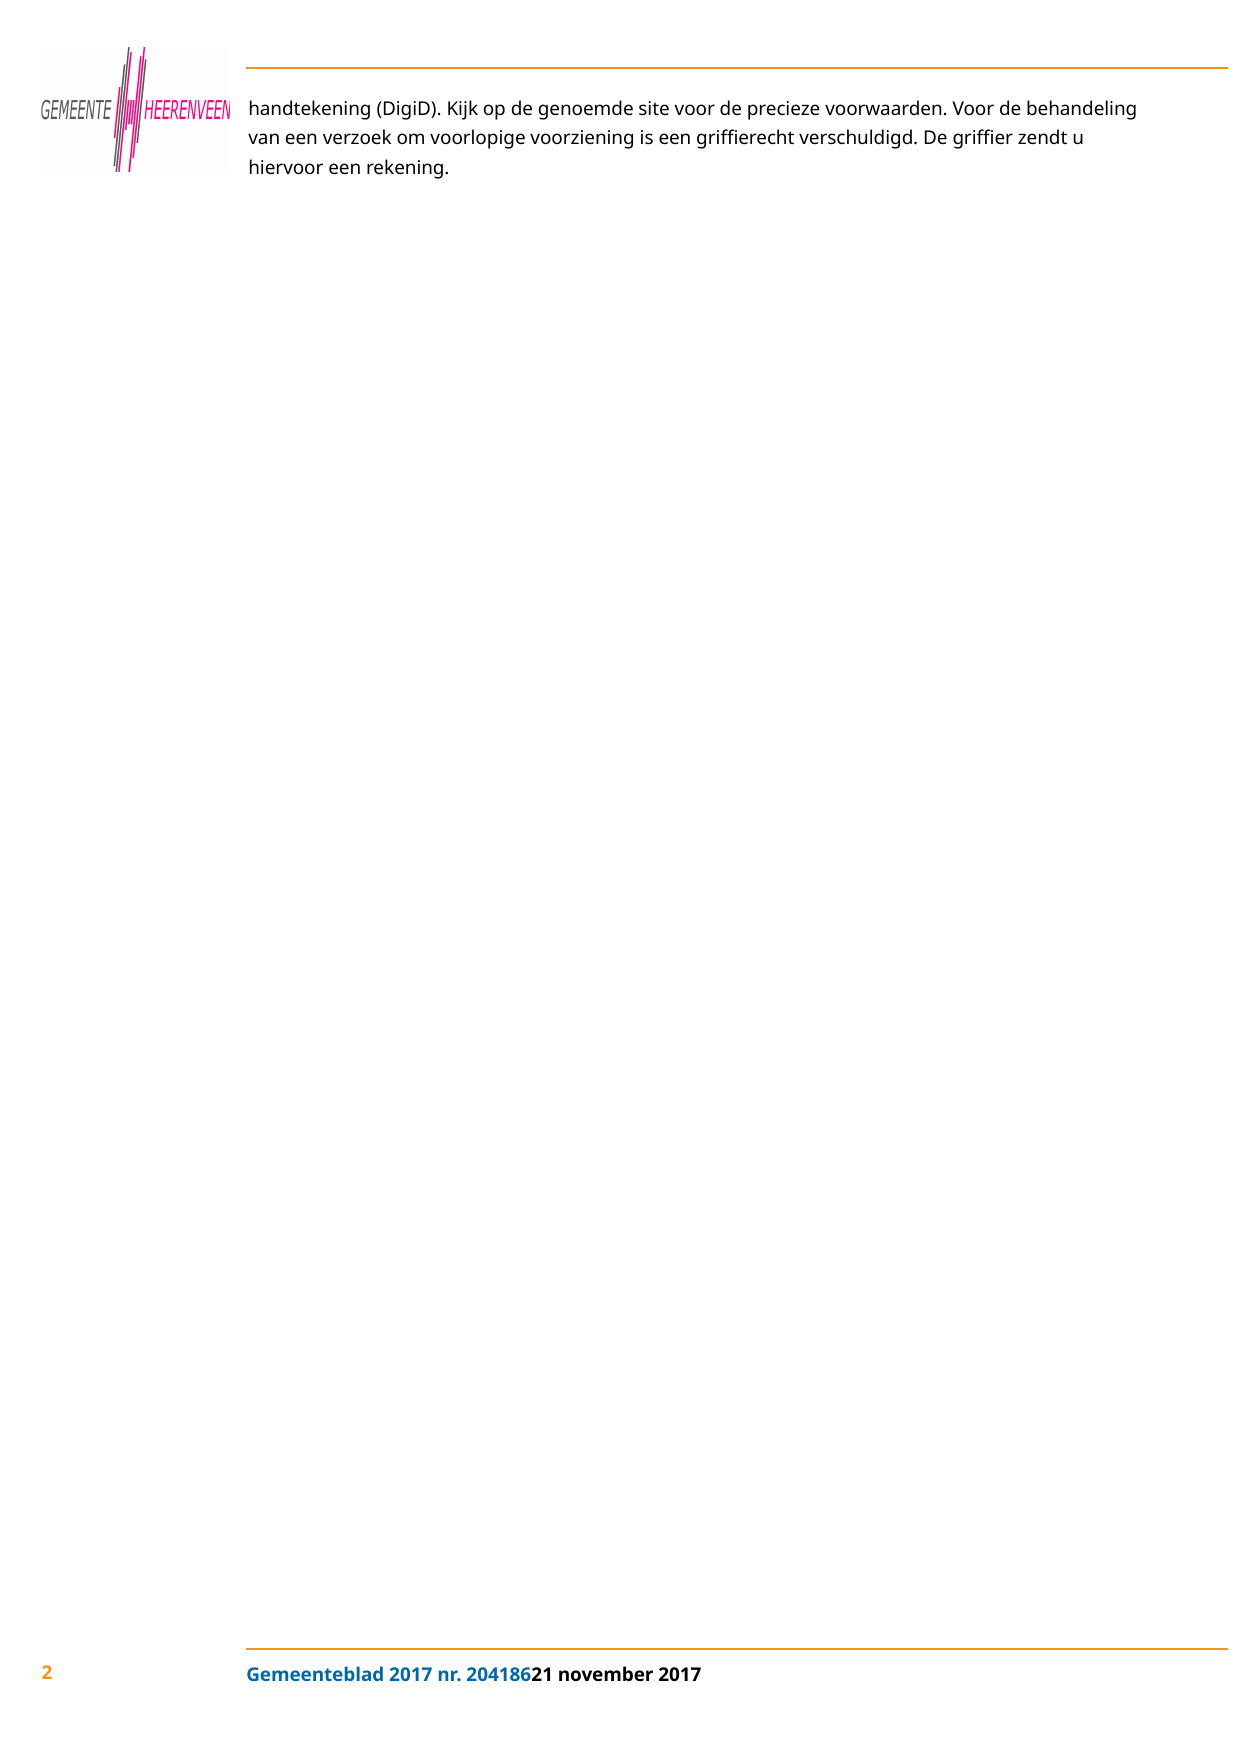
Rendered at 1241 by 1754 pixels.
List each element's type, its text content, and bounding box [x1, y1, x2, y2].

text handtekening (DigiD). Kijk op de genoemde site voor de precieze voorwaarden. Voor de behandeling van een verzoek om voorlopige voorziening is een griffierecht verschuldigd. De griffier zendt u hiervoor een rekening. [248, 95, 1152, 180]
picture [41, 47, 231, 172]
